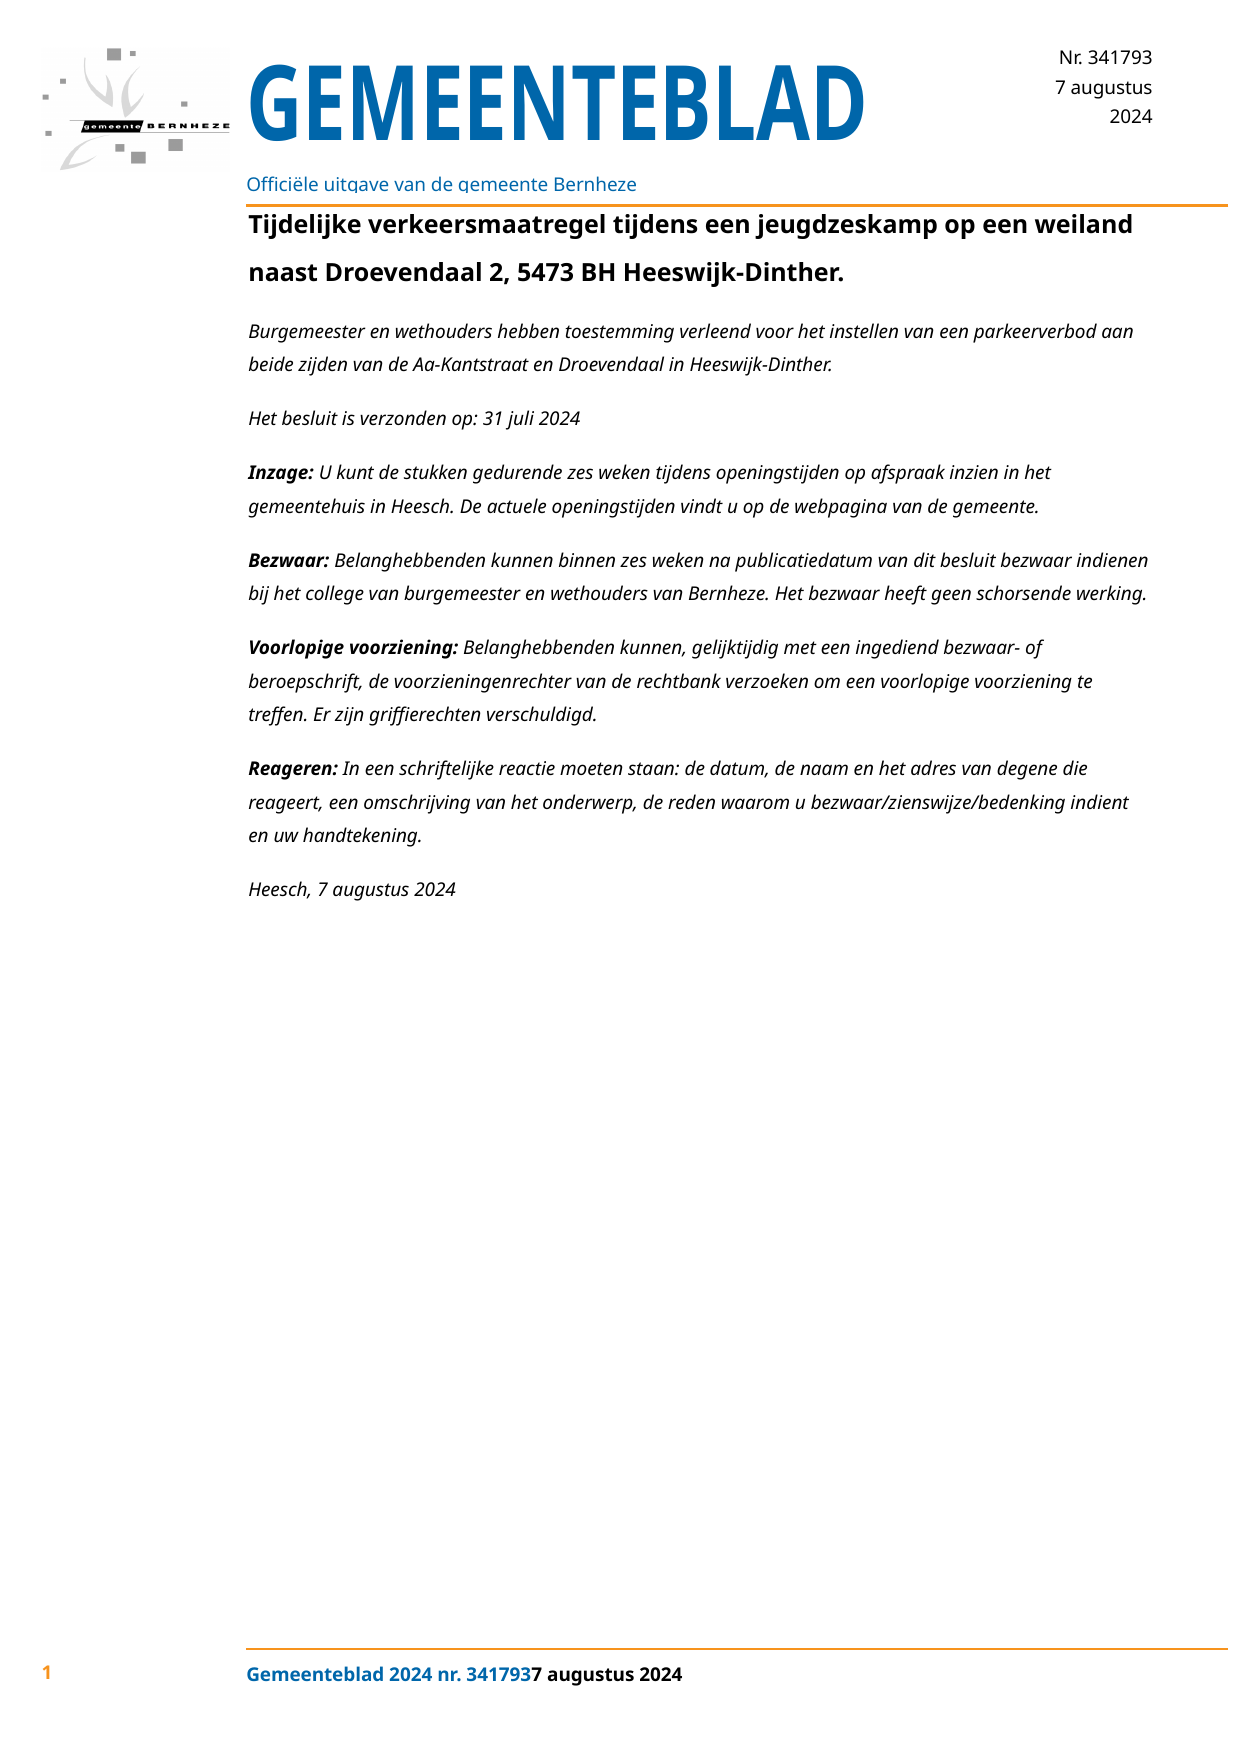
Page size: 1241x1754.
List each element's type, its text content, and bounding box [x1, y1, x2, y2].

text Burgemeester en wethouders hebben toestemming verleend voor het instellen van een parkeerverbod aan beide zijden van de Aa-Kantstraat en Droevendaal in Heeswijk-Dinther. [248, 318, 1152, 377]
text Tijdelijke verkeersmaatregel tijdens een jeugdzeskamp op een weiland naast Droevendaal 2, 5473 BH Heeswijk-Dinther. [248, 207, 1152, 288]
text Bezwaar: Belanghebbenden kunnen binnen zes weken na publicatiedatum van dit besluit bezwaar indienen bij het college van burgemeester en wethouders van Bernheze. Het bezwaar heeft geen schorsende werking. [248, 547, 1152, 606]
text Het besluit is verzonden op: 31 juli 2024 [248, 405, 1152, 431]
text Voorlopige voorziening: Belanghebbenden kunnen, gelijktijdig met een ingediend bezwaar- of beroepschrift, de voorzieningenrechter van de rechtbank verzoeken om een voorlopige voorziening te treffen. Er zijn griffierechten verschuldigd. [248, 634, 1152, 727]
text Inzage: U kunt de stukken gedurende zes weken tijdens openingstijden op afspraak inzien in het gemeentehuis in Heesch. De actuele openingstijden vindt u op de webpagina van de gemeente. [248, 459, 1152, 519]
picture [41, 47, 231, 172]
text Heesch, 7 augustus 2024 [248, 876, 1152, 902]
text Reageren: In een schriftelijke reactie moeten staan: de datum, de naam en het adres van degene die reageert, een omschrijving van het onderwerp, de reden waarom u bezwaar/zienswijze/bedenking indient en uw handtekening. [248, 755, 1152, 848]
